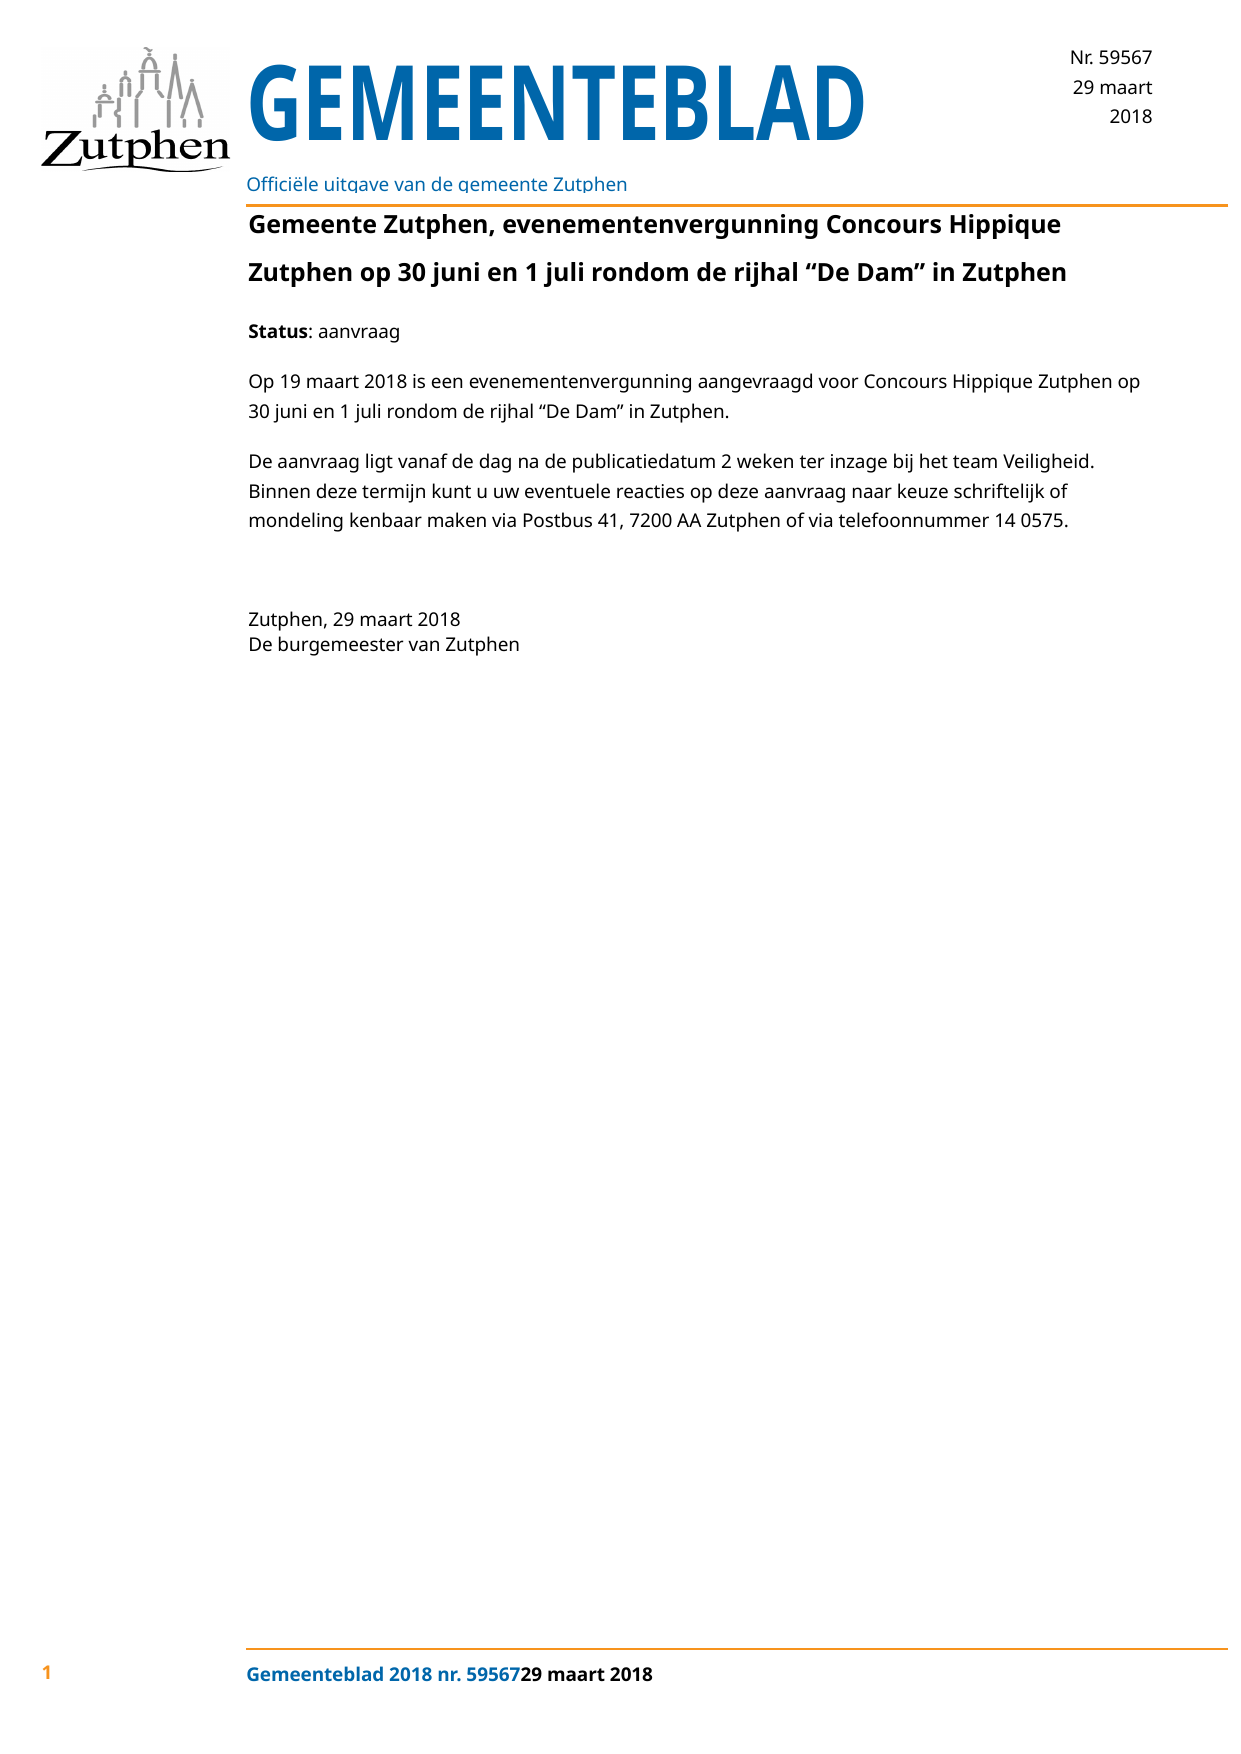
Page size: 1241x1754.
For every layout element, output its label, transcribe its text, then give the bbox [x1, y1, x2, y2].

text De aanvraag ligt vanaf de dag na de publicatiedatum 2 weken ter inzage bij het team Veiligheid. Binnen deze termijn kunt u uw eventuele reacties op deze aanvraag naar keuze schriftelijk of mondeling kenbaar maken via Postbus 41, 7200 AA Zutphen of via telefoonnummer 14 0575. [248, 448, 1152, 533]
picture [41, 47, 231, 172]
text Gemeente Zutphen, evenementenvergunning Concours Hippique Zutphen op 30 juni en 1 juli rondom de rijhal “De Dam” in Zutphen [248, 207, 1152, 288]
text Zutphen, 29 maart 2018 [248, 606, 1152, 631]
text De burgemeester van Zutphen [248, 631, 1152, 657]
text Status: aanvraag [248, 318, 1152, 344]
text Op 19 maart 2018 is een evenementenvergunning aangevraagd voor Concours Hippique Zutphen op 30 juni en 1 juli rondom de rijhal “De Dam” in Zutphen. [248, 368, 1152, 424]
